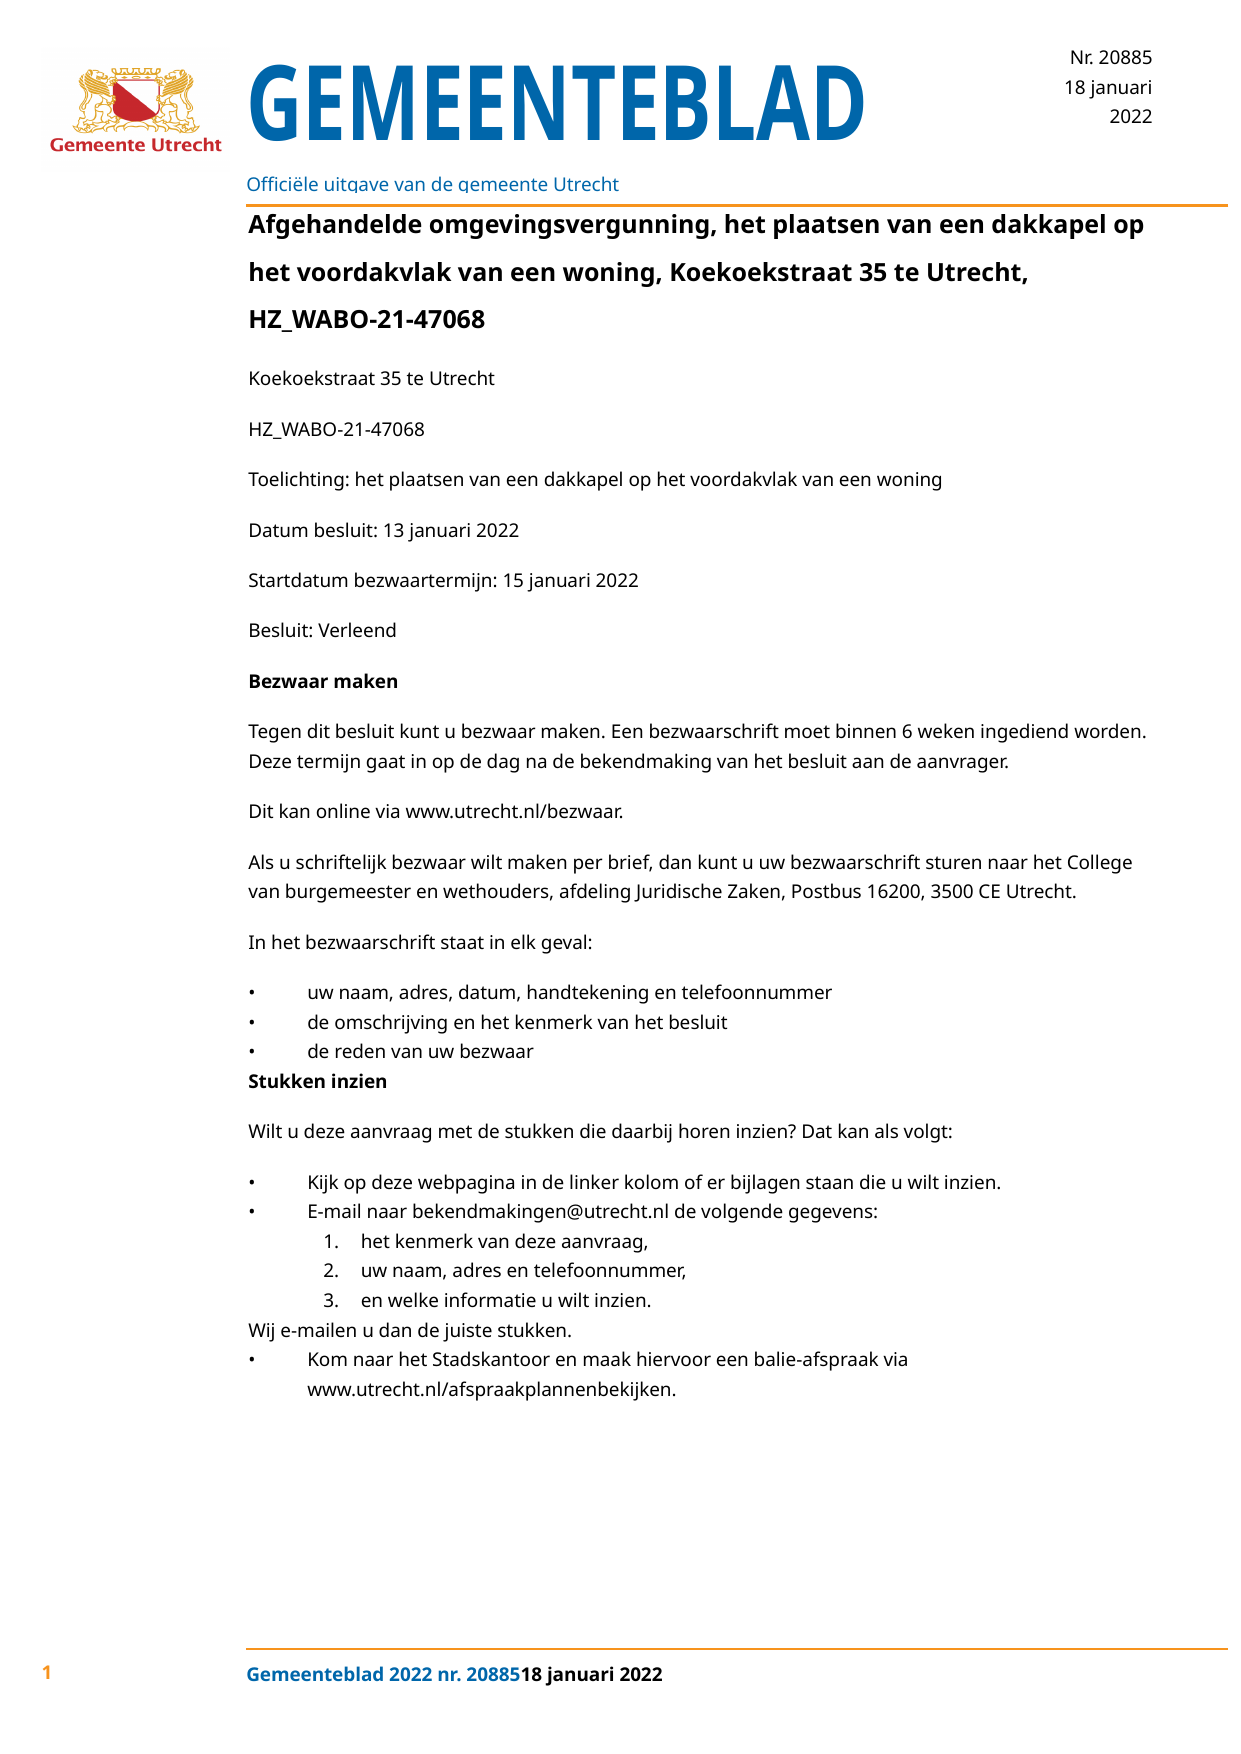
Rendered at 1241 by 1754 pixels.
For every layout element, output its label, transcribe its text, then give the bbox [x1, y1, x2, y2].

text Tegen dit besluit kunt u bezwaar maken. Een bezwaarschrift moet binnen 6 weken ingediend worden. Deze termijn gaat in op de dag na de bekendmaking van het besluit aan de aanvrager. [248, 718, 1152, 774]
text Wij e-mailen u dan de juiste stukken. [248, 1317, 1152, 1342]
text Stukken inzien [248, 1068, 1152, 1094]
text Besluit: Verleend [248, 618, 1152, 643]
text Bezwaar maken [248, 668, 1152, 694]
text Datum besluit: 13 januari 2022 [248, 517, 1152, 542]
picture [41, 47, 231, 172]
list de omschrijving en het kenmerk van het besluit [248, 1009, 1152, 1034]
text Startdatum bezwaartermijn: 15 januari 2022 [248, 567, 1152, 593]
list het kenmerk van deze aanvraag, [323, 1228, 1152, 1254]
text In het bezwaarschrift staat in elk geval: [248, 929, 1152, 954]
list Kijk op deze webpagina in de linker kolom of er bijlagen staan die u wilt inzien. [248, 1169, 1152, 1194]
list uw naam, adres en telefoonnummer, [323, 1258, 1152, 1283]
list uw naam, adres, datum, handtekening en telefoonnummer [248, 979, 1152, 1005]
text Dit kan online via www.utrecht.nl/bezwaar. [248, 798, 1152, 824]
text Als u schriftelijk bezwaar wilt maken per brief, dan kunt u uw bezwaarschrift sturen naar het College van burgemeester en wethouders, afdeling Juridische Zaken, Postbus 16200, 3500 CE Utrecht. [248, 849, 1152, 904]
text Toelichting: het plaatsen van een dakkapel op het voordakvlak van een woning [248, 466, 1152, 492]
text Koekoekstraat 35 te Utrecht [248, 366, 1152, 391]
text HZ_WABO-21-47068 [248, 416, 1152, 442]
text Afgehandelde omgevingsvergunning, het plaatsen van een dakkapel op het voordakvlak van een woning, Koekoekstraat 35 te Utrecht, HZ_WABO-21-47068 [248, 207, 1152, 336]
list Kom naar het Stadskantoor en maak hiervoor een balie-afspraak via www.utrecht.nl/afspraakplannenbekijken. [248, 1346, 1152, 1402]
list E-mail naar bekendmakingen@utrecht.nl de volgende gegevens: [248, 1198, 1152, 1224]
text Wilt u deze aanvraag met de stukken die daarbij horen inzien? Dat kan als volgt: [248, 1118, 1152, 1144]
list de reden van uw bezwaar [248, 1038, 1152, 1064]
list en welke informatie u wilt inzien. [323, 1287, 1152, 1313]
